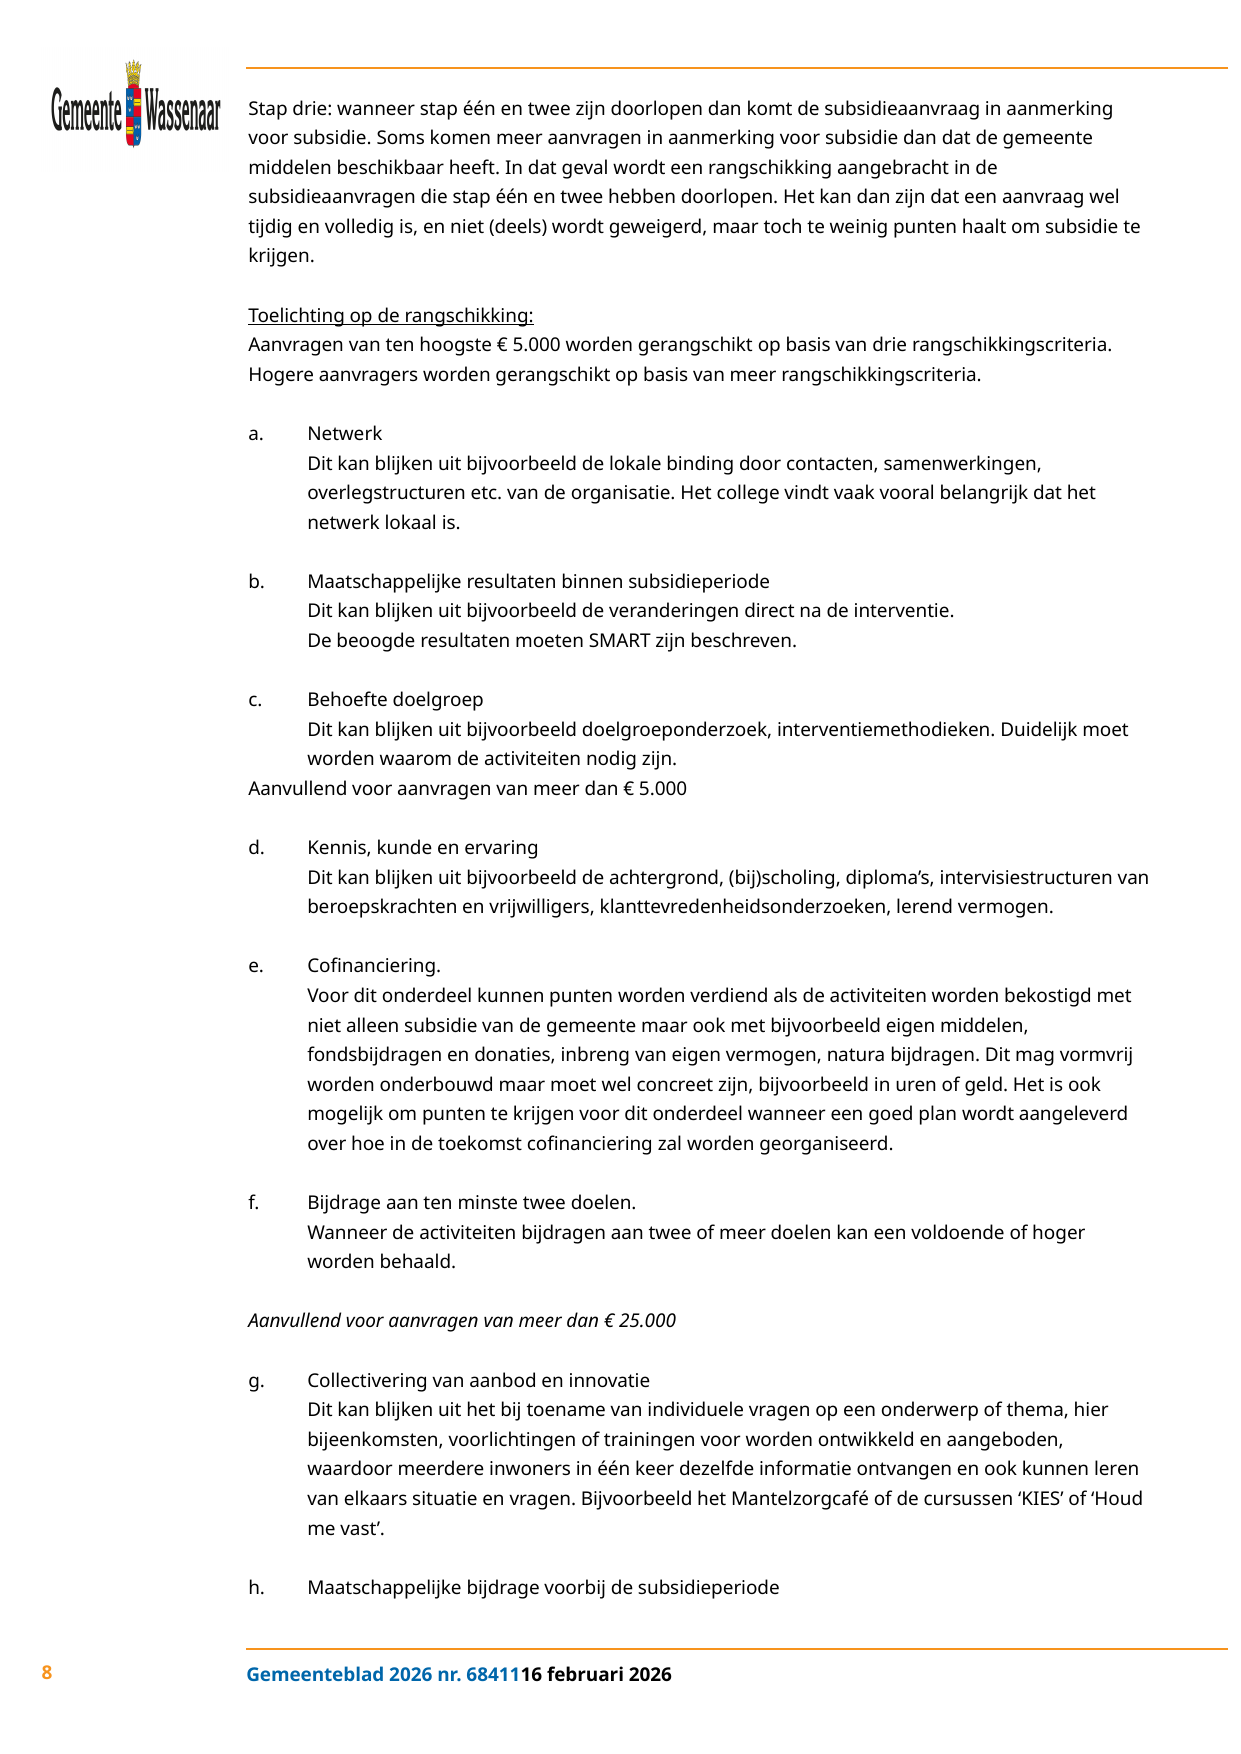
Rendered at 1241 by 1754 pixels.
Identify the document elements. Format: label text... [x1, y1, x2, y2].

text Aanvragen van ten hoogste € 5.000 worden gerangschikt op basis van drie rangschikkingscriteria. Hogere aanvragers worden gerangschikt op basis van meer rangschikkingscriteria. [248, 331, 1152, 387]
text Stap drie: wanneer stap één en twee zijn doorlopen dan komt de subsidieaanvraag in aanmerking voor subsidie. Soms komen meer aanvragen in aanmerking voor subsidie dan dat de gemeente middelen beschikbaar heeft. In dat geval wordt een rangschikking aangebracht in de subsidieaanvragen die stap één en twee hebben doorlopen. Het kan dan zijn dat een aanvraag wel tijdig en volledig is, en niet (deels) wordt geweigerd, maar toch te weinig punten haalt om subsidie te krijgen. [248, 95, 1152, 268]
list Maatschappelijke resultaten binnen subsidieperiode [248, 568, 1152, 594]
text Toelichting op de rangschikking: [248, 302, 1152, 328]
list Kennis, kunde en ervaring [248, 834, 1152, 860]
list Wanneer de activiteiten bijdragen aan twee of meer doelen kan een voldoende of hoger worden behaald. [248, 1219, 1152, 1274]
list Voor dit onderdeel kunnen punten worden verdiend als de activiteiten worden bekostigd met niet alleen subsidie van de gemeente maar ook met bijvoorbeeld eigen middelen, fondsbijdragen en donaties, inbreng van eigen vermogen, natura bijdragen. Dit mag vormvrij worden onderbouwd maar moet wel concreet zijn, bijvoorbeeld in uren of geld. Het is ook mogelijk om punten te krijgen voor dit onderdeel wanneer een goed plan wordt aangeleverd over hoe in de toekomst cofinanciering zal worden georganiseerd. [248, 982, 1152, 1156]
list Cofinanciering. [248, 953, 1152, 978]
text Aanvullend voor aanvragen van meer dan € 25.000 [248, 1308, 1152, 1333]
list Dit kan blijken uit bijvoorbeeld doelgroeponderzoek, interventiemethodieken. Duidelijk moet worden waarom de activiteiten nodig zijn. [248, 716, 1152, 771]
list Netwerk [248, 420, 1152, 446]
list Maatschappelijke bijdrage voorbij de subsidieperiode [248, 1574, 1152, 1600]
list Dit kan blijken uit het bij toename van individuele vragen op een onderwerp of thema, hier bijeenkomsten, voorlichtingen of trainingen voor worden ontwikkeld en aangeboden, waardoor meerdere inwoners in één keer dezelfde informatie ontvangen en ook kunnen leren van elkaars situatie en vragen. Bijvoorbeeld het Mantelzorgcafé of de cursussen ‘KIES’ of ‘Houd me vast’. [248, 1396, 1152, 1541]
list Dit kan blijken uit bijvoorbeeld de achtergrond, (bij)scholing, diploma’s, intervisiestructuren van beroepskrachten en vrijwilligers, klanttevredenheidsonderzoeken, lerend vermogen. [248, 864, 1152, 919]
text Aanvullend voor aanvragen van meer dan € 5.000 [248, 775, 1152, 801]
list Behoefte doelgroep [248, 686, 1152, 712]
list Bijdrage aan ten minste twee doelen. [248, 1189, 1152, 1215]
list Dit kan blijken uit bijvoorbeeld de lokale binding door contacten, samenwerkingen, overlegstructuren etc. van de organisatie. Het college vindt vaak vooral belangrijk dat het netwerk lokaal is. [248, 450, 1152, 535]
list De beoogde resultaten moeten SMART zijn beschreven. [248, 627, 1152, 653]
list Dit kan blijken uit bijvoorbeeld de veranderingen direct na de interventie. [248, 598, 1152, 623]
list Collectivering van aanbod en innovatie [248, 1367, 1152, 1393]
picture [41, 47, 231, 172]
